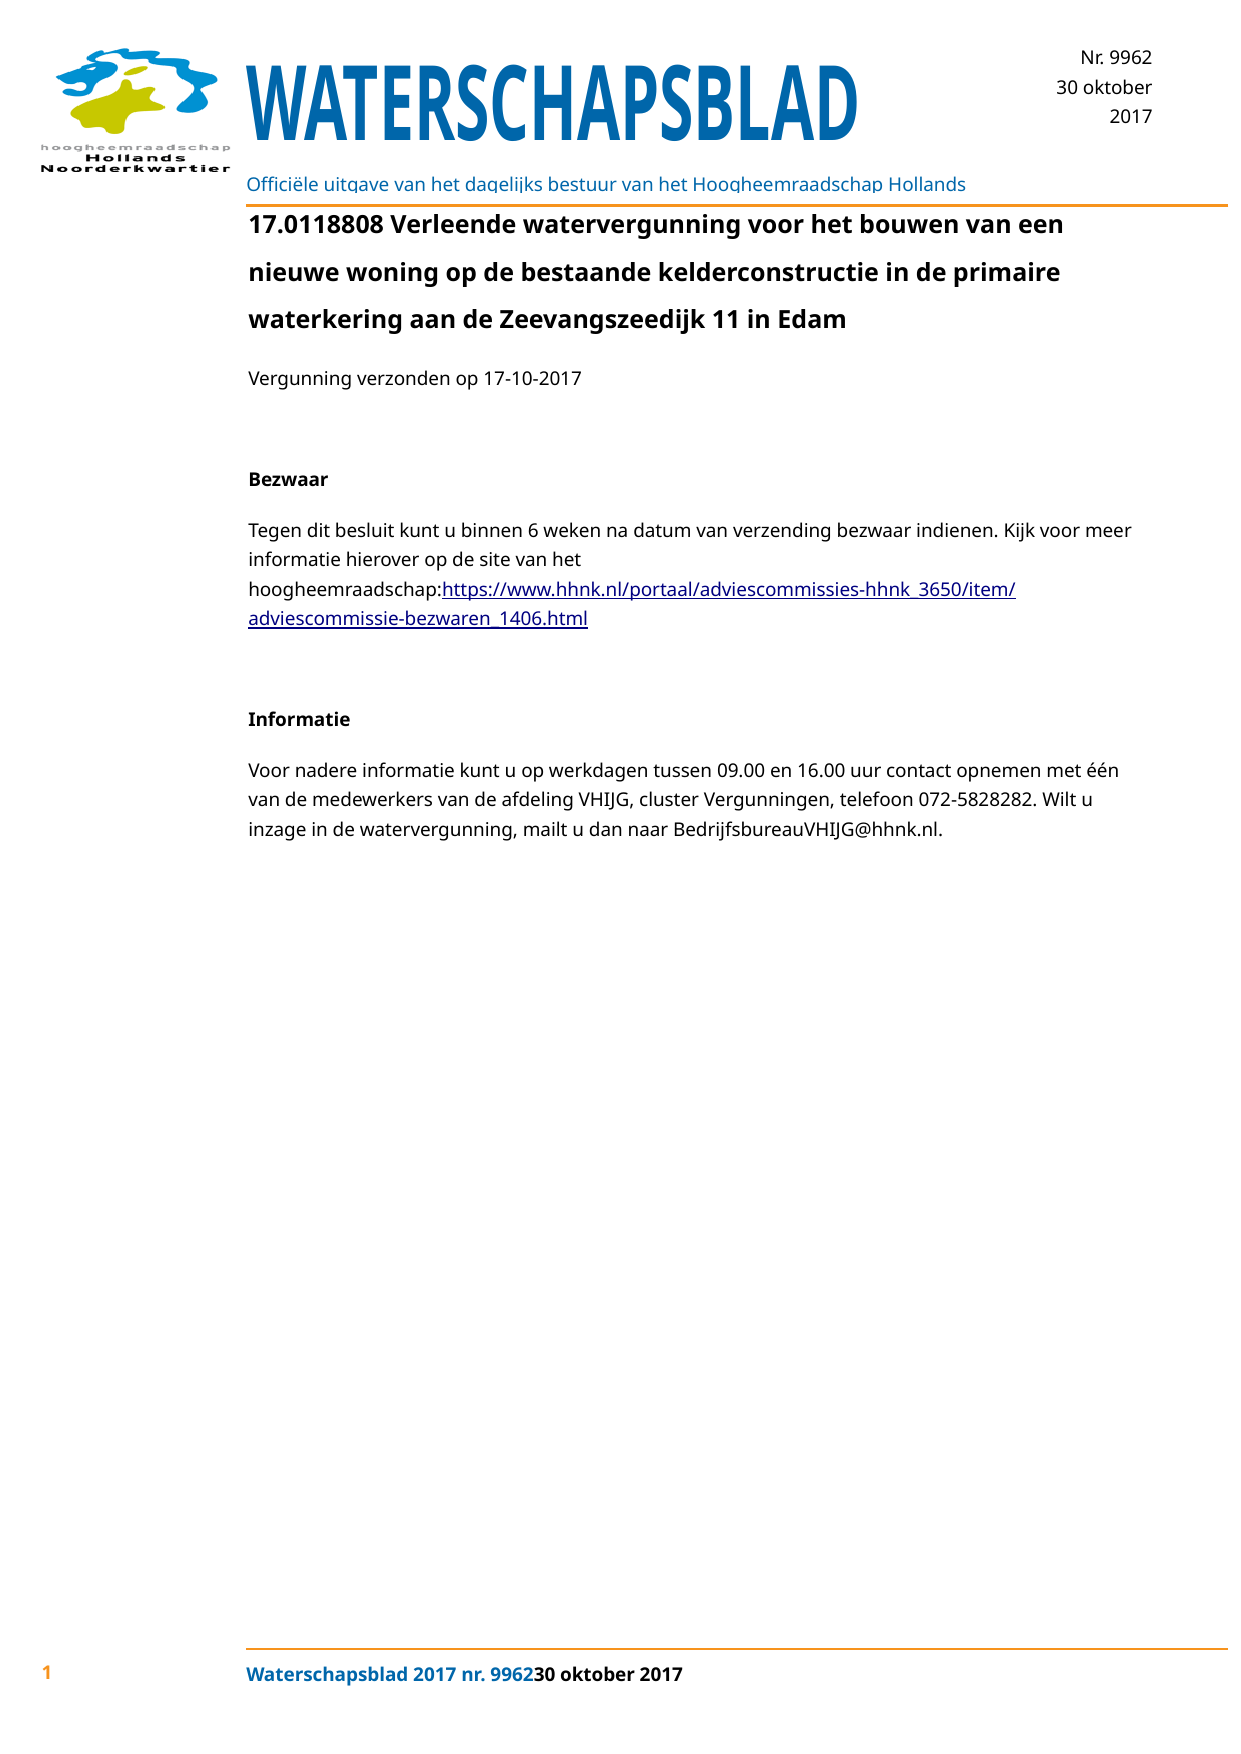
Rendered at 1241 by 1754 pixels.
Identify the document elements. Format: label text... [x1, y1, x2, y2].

picture [41, 47, 231, 172]
text Vergunning verzonden op 17-10-2017 [248, 366, 1152, 391]
text Tegen dit besluit kunt u binnen 6 weken na datum van verzending bezwaar indienen. Kijk voor meer informatie hierover op de site van het hoogheemraadschap:https://www.hhnk.nl/portaal/adviescommissies-hhnk_3650/item/adviescommissie-bezwaren_1406.html [248, 517, 1152, 631]
text Voor nadere informatie kunt u op werkdagen tussen 09.00 en 16.00 uur contact opnemen met één van de medewerkers van de afdeling VHIJG, cluster Vergunningen, telefoon 072-5828282. Wilt u inzage in de watervergunning, mailt u dan naar BedrijfsbureauVHIJG@hhnk.nl. [248, 757, 1152, 842]
text 17.0118808 Verleende watervergunning voor het bouwen van een nieuwe woning op de bestaande kelderconstructie in de primaire waterkering aan de Zeevangszeedijk 11 in Edam [248, 207, 1152, 336]
text Informatie [248, 706, 1152, 732]
text Bezwaar [248, 466, 1152, 492]
